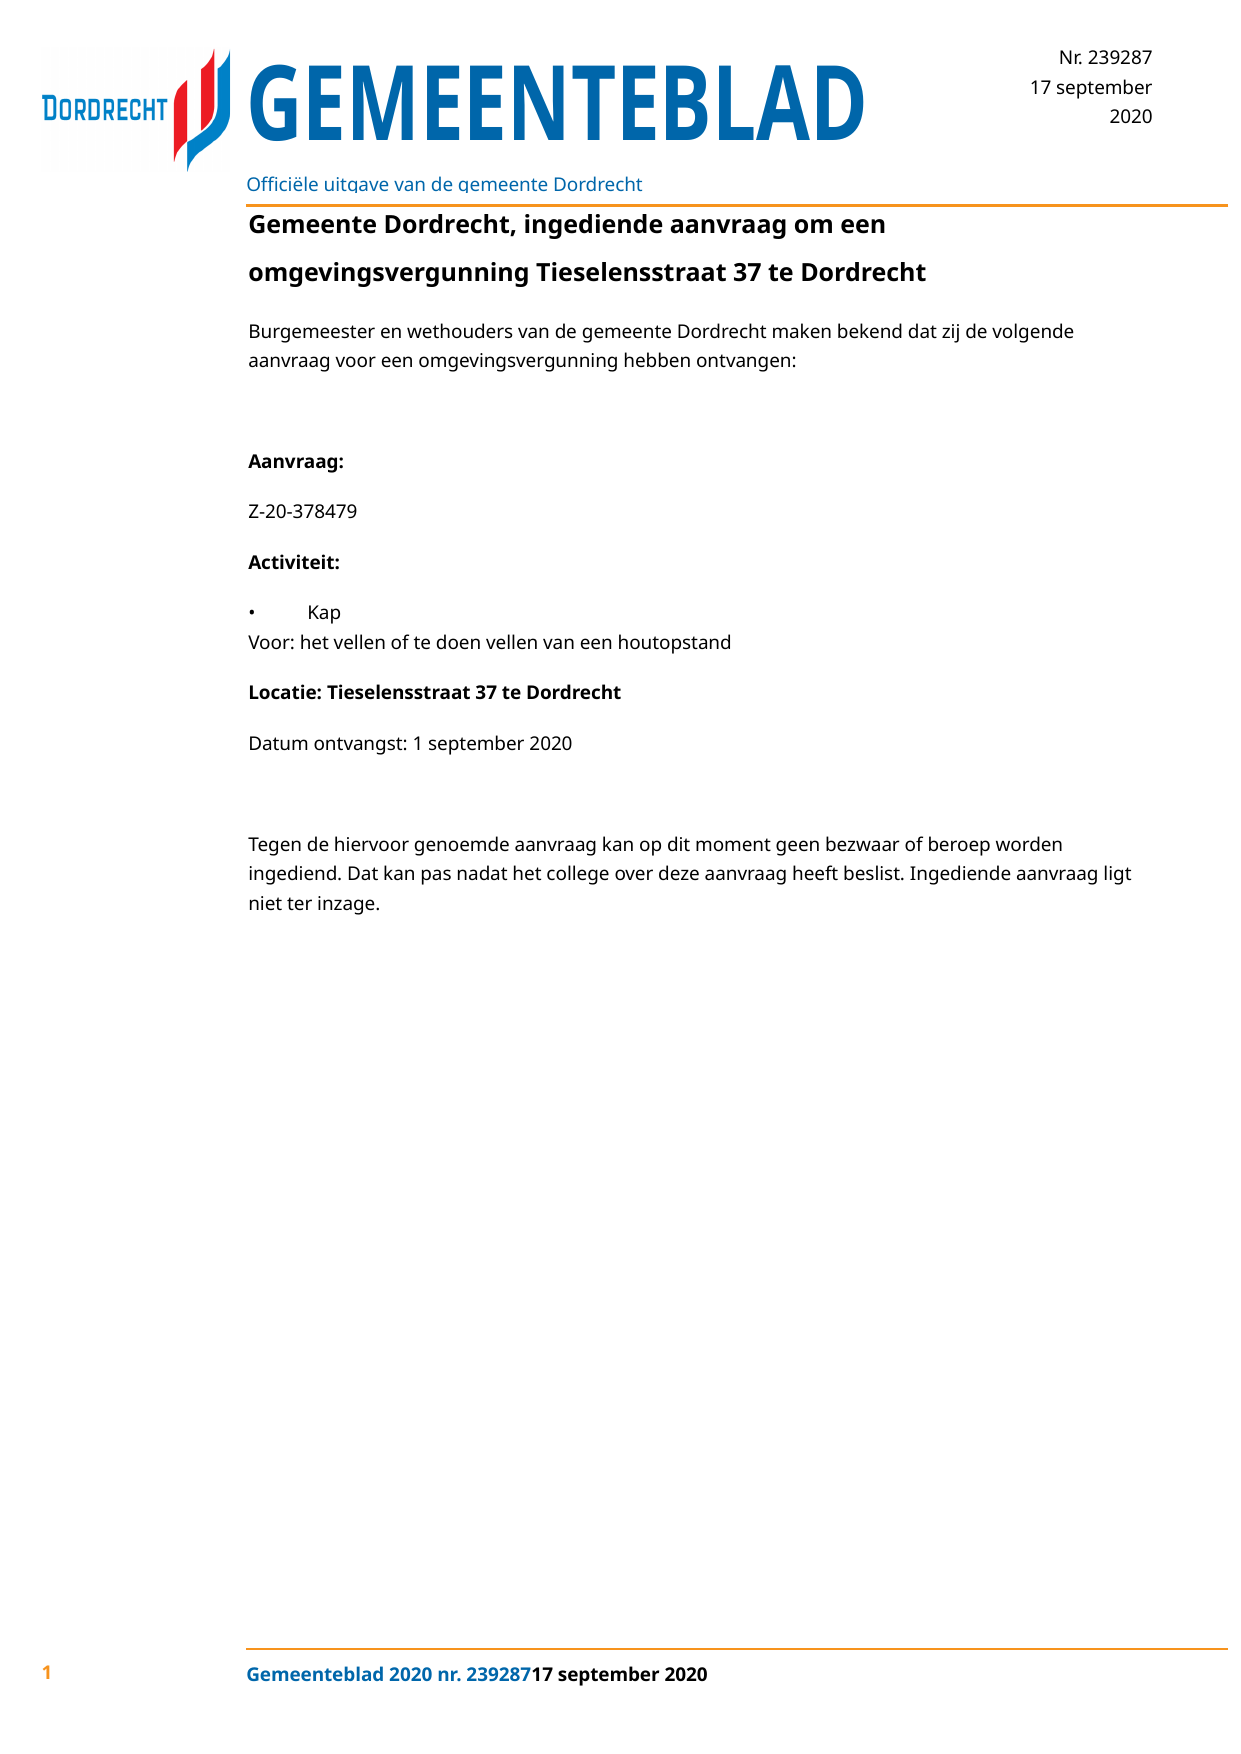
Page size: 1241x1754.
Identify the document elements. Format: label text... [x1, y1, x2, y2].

text Voor: het vellen of te doen vellen van een houtopstand [248, 629, 1152, 655]
text Tegen de hiervoor genoemde aanvraag kan op dit moment geen bezwaar of beroep worden ingediend. Dat kan pas nadat het college over deze aanvraag heeft beslist. Ingediende aanvraag ligt niet ter inzage. [248, 831, 1152, 916]
picture [41, 47, 231, 172]
text Aanvraag: [248, 448, 1152, 474]
text Datum ontvangst: 1 september 2020 [248, 730, 1152, 756]
text Burgemeester en wethouders van de gemeente Dordrecht maken bekend dat zij de volgende aanvraag voor een omgevingsvergunning hebben ontvangen: [248, 318, 1152, 373]
text Activiteit: [248, 549, 1152, 575]
text Locatie: Tieselensstraat 37 te Dordrecht [248, 679, 1152, 705]
list Kap [248, 599, 1152, 625]
text Gemeente Dordrecht, ingediende aanvraag om een omgevingsvergunning Tieselensstraat 37 te Dordrecht [248, 207, 1152, 288]
text Z-20-378479 [248, 499, 1152, 524]
